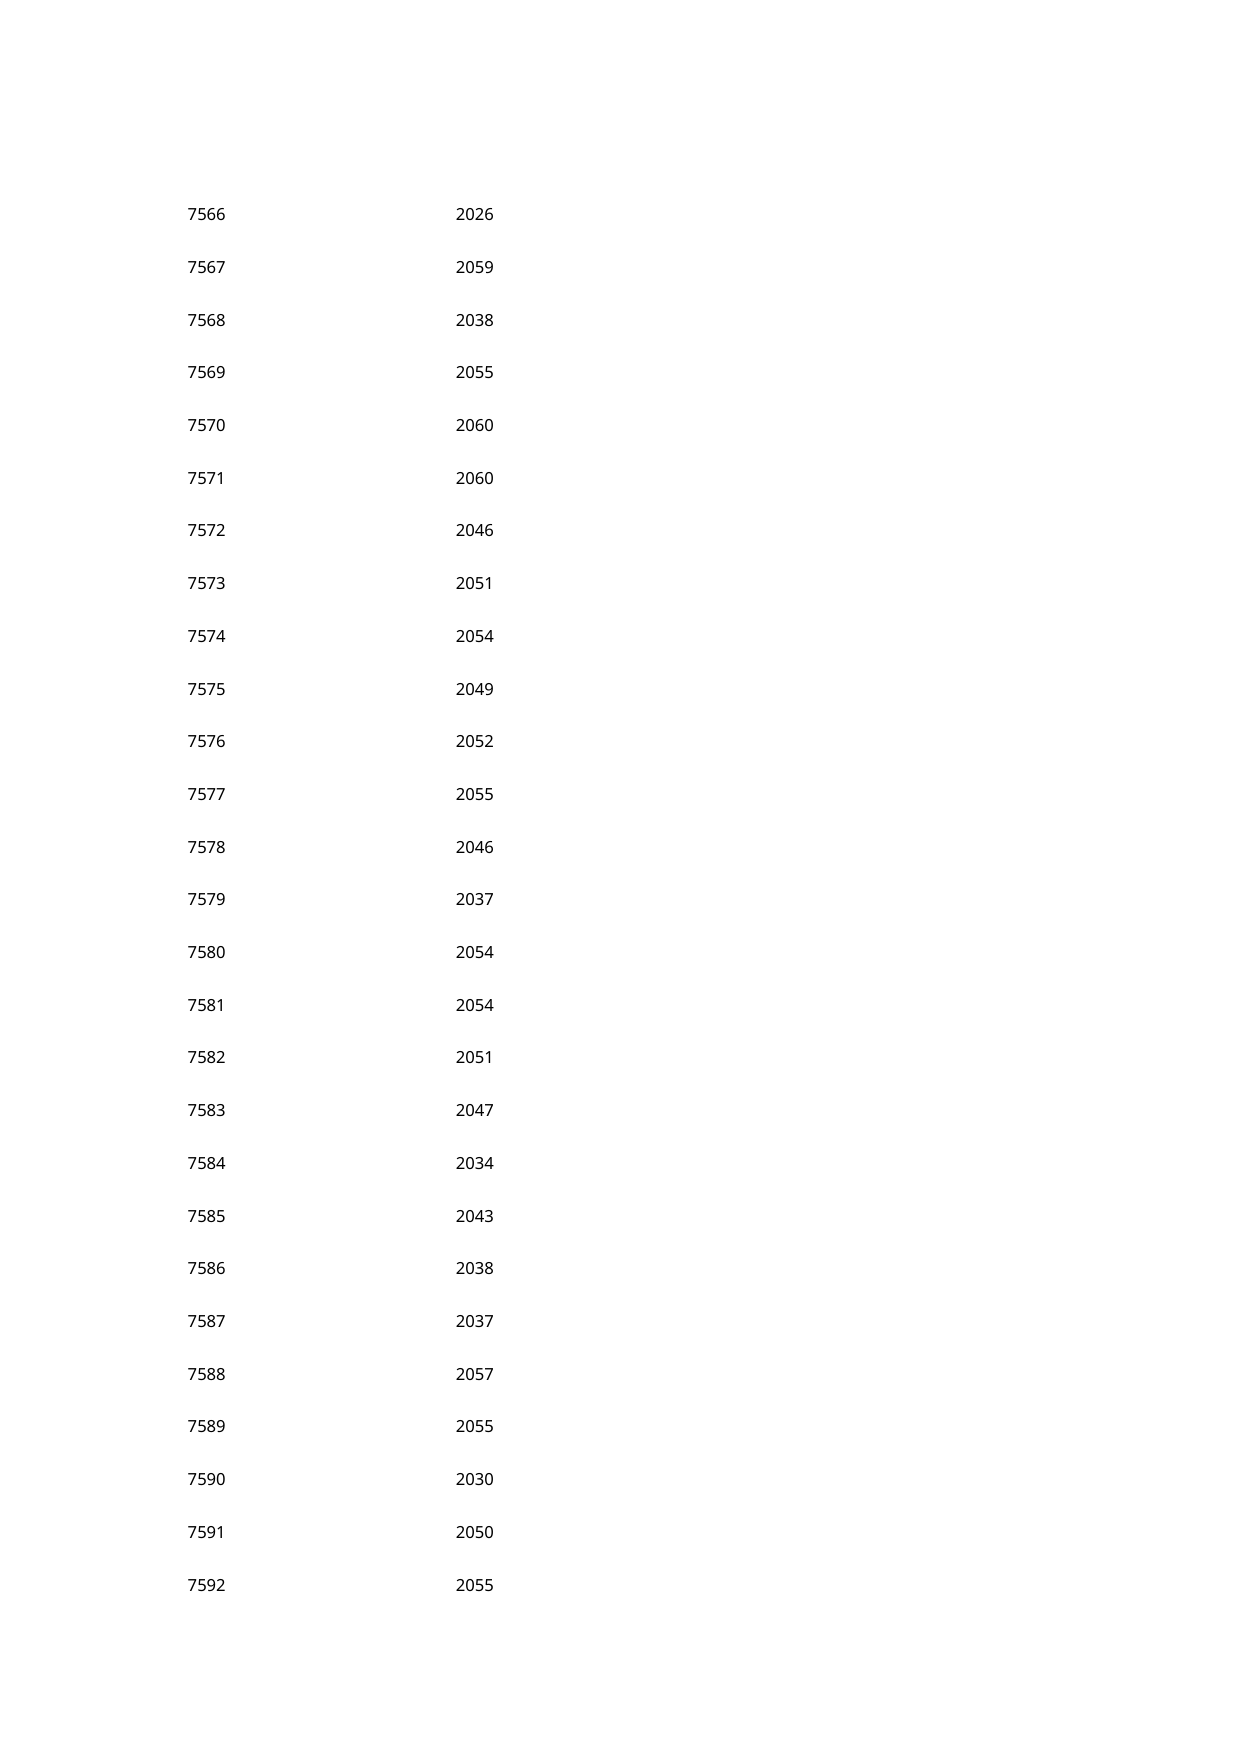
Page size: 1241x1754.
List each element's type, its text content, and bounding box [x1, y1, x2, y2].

table_cell 7574 [188, 624, 456, 677]
table_cell 7567 [188, 255, 456, 308]
table_cell 2055 [456, 361, 1053, 413]
table_cell [188, 150, 456, 203]
table_cell 7576 [188, 730, 456, 782]
table_cell 2046 [456, 519, 1053, 572]
table_cell 7578 [188, 835, 456, 888]
table_cell 7584 [188, 1151, 456, 1204]
table_cell 7570 [188, 414, 456, 466]
table_cell 7577 [188, 783, 456, 835]
table_cell 2057 [456, 1362, 1053, 1415]
table_cell 2055 [456, 783, 1053, 835]
table_cell 7582 [188, 1046, 456, 1099]
table_cell 7571 [188, 466, 456, 519]
table_cell 2060 [456, 466, 1053, 519]
table_cell 7568 [188, 308, 456, 361]
table_cell 2054 [456, 941, 1053, 993]
table_cell 2037 [456, 888, 1053, 941]
table_cell 7581 [188, 993, 456, 1046]
table_cell 7588 [188, 1362, 456, 1415]
table_cell 7591 [188, 1520, 456, 1573]
table_cell 2054 [456, 993, 1053, 1046]
table_cell 7587 [188, 1310, 456, 1362]
table_cell 2052 [456, 730, 1053, 782]
table_cell 7589 [188, 1415, 456, 1468]
table_cell 7580 [188, 941, 456, 993]
table_cell 7573 [188, 572, 456, 624]
table_cell 2049 [456, 677, 1053, 730]
table_cell 2043 [456, 1204, 1053, 1257]
table_cell 2034 [456, 1151, 1053, 1204]
table_cell 7569 [188, 361, 456, 413]
table_cell 2026 [456, 203, 1053, 255]
table_cell 2038 [456, 1257, 1053, 1309]
table_cell 7583 [188, 1099, 456, 1151]
table_cell 7566 [188, 203, 456, 255]
table_cell 7586 [188, 1257, 456, 1309]
table_cell 2046 [456, 835, 1053, 888]
table_cell 2055 [456, 1415, 1053, 1468]
table_cell 2060 [456, 414, 1053, 466]
table_cell 2030 [456, 1468, 1053, 1520]
table_cell 7572 [188, 519, 456, 572]
table_cell 2051 [456, 572, 1053, 624]
table_cell 2050 [456, 1520, 1053, 1573]
table_cell 7590 [188, 1468, 456, 1520]
table_cell 7592 [188, 1573, 456, 1596]
table_cell 7585 [188, 1204, 456, 1257]
table_cell 2047 [456, 1099, 1053, 1151]
table_cell 7579 [188, 888, 456, 941]
table_cell [456, 150, 1053, 203]
table_cell 2038 [456, 308, 1053, 361]
table_cell 7575 [188, 677, 456, 730]
table_cell 2051 [456, 1046, 1053, 1099]
table_cell 2059 [456, 255, 1053, 308]
table_cell 2054 [456, 624, 1053, 677]
table_cell 2037 [456, 1310, 1053, 1362]
table_cell 2055 [456, 1573, 1053, 1596]
